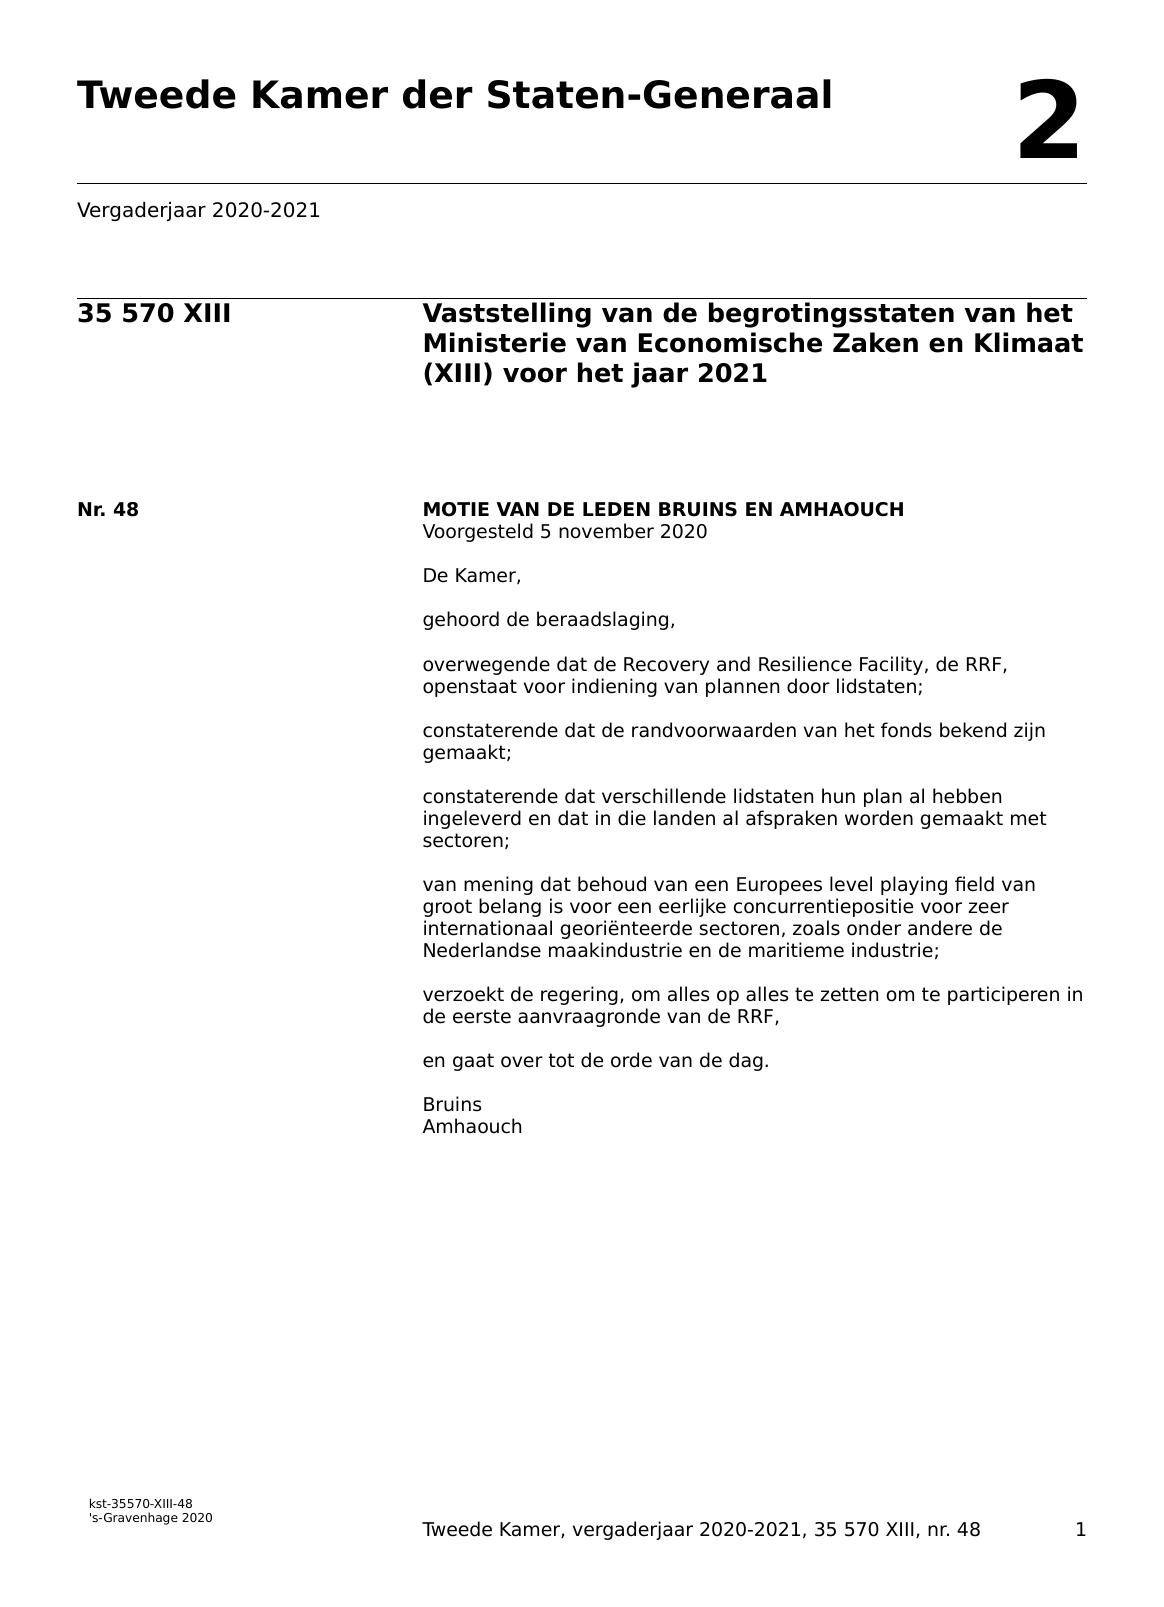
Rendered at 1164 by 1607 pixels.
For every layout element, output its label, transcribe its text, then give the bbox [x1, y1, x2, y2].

subtitle 35 570 XIII Vaststelling van de begrotingsstaten van het Ministerie van Economische Zaken en Klimaat (XIII) voor het jaar 2021 [77, 299, 1087, 388]
text overwegende dat de Recovery and Resilience Facility, de RRF, openstaat voor indiening van plannen door lidstaten; [422, 653, 1087, 697]
text verzoekt de regering, om alles op alles te zetten om te participeren in de eerste aanvraagronde van de RRF, [422, 984, 1087, 1028]
text constaterende dat de randvoorwaarden van het fonds bekend zijn gemaakt; [422, 720, 1087, 764]
text Voorgesteld 5 november 2020 [422, 521, 1087, 543]
text gehoord de beraadslaging, [422, 609, 1087, 631]
table_header 2 [886, 59, 1087, 183]
table_cell Vergaderjaar 2020-2021 [77, 184, 1087, 298]
subtitle Nr. 48 MOTIE VAN DE LEDEN BRUINS EN AMHAOUCH [77, 499, 1087, 521]
text 's-Gravenhage 2020 [88, 1511, 323, 1525]
text constaterende dat verschillende lidstaten hun plan al hebben ingeleverd en dat in die landen al afspraken worden gemaakt met sectoren; [422, 786, 1087, 852]
text De Kamer, [422, 565, 1087, 587]
text Amhaouch [422, 1116, 1087, 1138]
text en gaat over tot de orde van de dag. [422, 1050, 1087, 1072]
text van mening dat behoud van een Europees level playing field van groot belang is voor een eerlijke concurrentiepositie voor zeer internationaal georiënteerde sectoren, zoals onder andere de Nederlandse maakindustrie en de maritieme industrie; [422, 874, 1087, 962]
table_header Tweede Kamer der Staten-Generaal [77, 59, 886, 183]
text Bruins [422, 1094, 1087, 1116]
text kst-35570-XIII-48 [88, 1497, 323, 1511]
